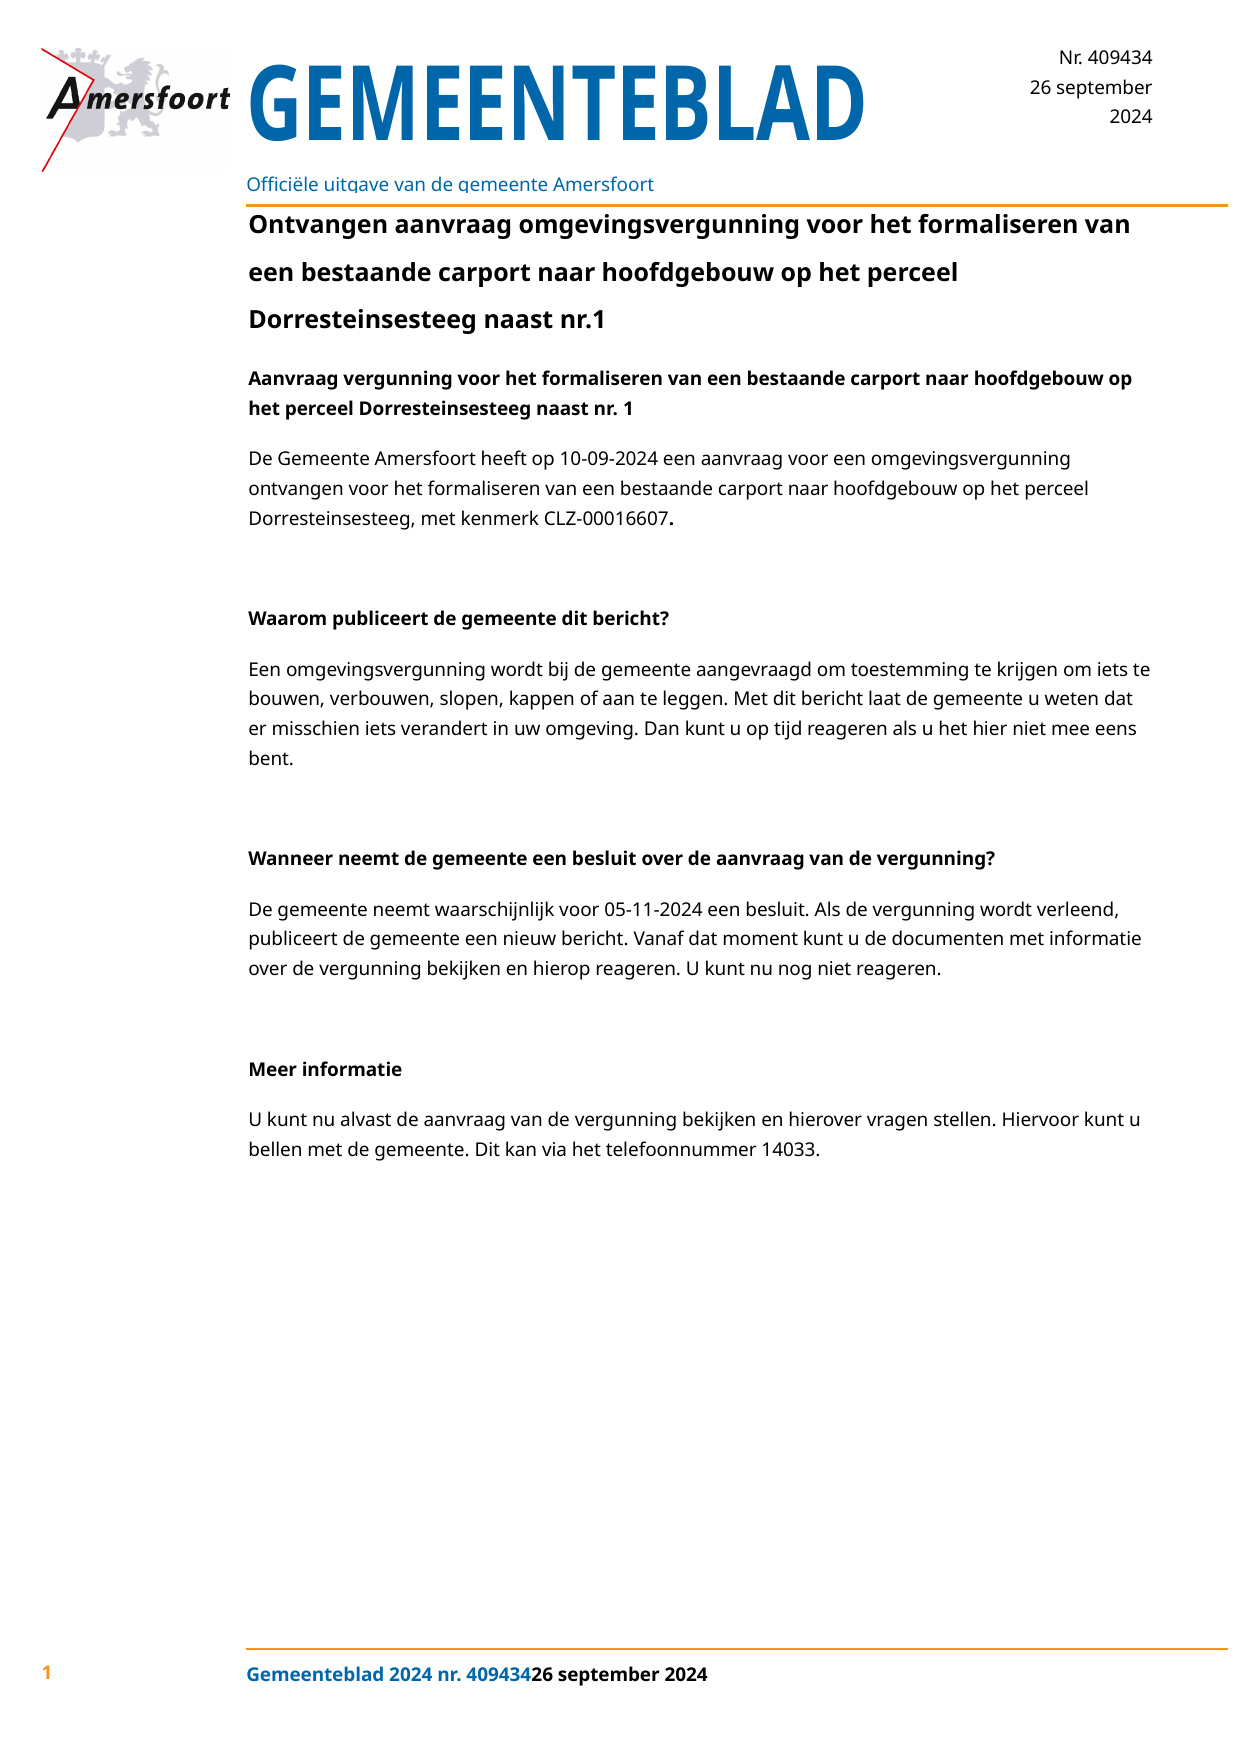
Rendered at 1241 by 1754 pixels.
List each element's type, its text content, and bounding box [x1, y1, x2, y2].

text Waarom publiceert de gemeente dit bericht? [248, 606, 1152, 631]
text Wanneer neemt de gemeente een besluit over de aanvraag van de vergunning? [248, 846, 1152, 871]
picture [41, 47, 231, 172]
text U kunt nu alvast de aanvraag van de vergunning bekijken en hierover vragen stellen. Hiervoor kunt u bellen met de gemeente. Dit kan via het telefoonnummer 14033. [248, 1106, 1152, 1162]
text Een omgevingsvergunning wordt bij de gemeente aangevraagd om toestemming te krijgen om iets te bouwen, verbouwen, slopen, kappen of aan te leggen. Met dit bericht laat de gemeente u weten dat er misschien iets verandert in uw omgeving. Dan kunt u op tijd reageren als u het hier niet mee eens bent. [248, 656, 1152, 770]
text De gemeente neemt waarschijnlijk voor 05-11-2024 een besluit. Als de vergunning wordt verleend, publiceert de gemeente een nieuw bericht. Vanaf dat moment kunt u de documenten met informatie over de vergunning bekijken en hierop reageren. U kunt nu nog niet reageren. [248, 896, 1152, 981]
text Meer informatie [248, 1056, 1152, 1082]
text Aanvraag vergunning voor het formaliseren van een bestaande carport naar hoofdgebouw op het perceel Dorresteinsesteeg naast nr. 1 [248, 366, 1152, 421]
text De Gemeente Amersfoort heeft op 10-09-2024 een aanvraag voor een omgevingsvergunning ontvangen voor het formaliseren van een bestaande carport naar hoofdgebouw op het perceel Dorresteinsesteeg, met kenmerk CLZ-00016607. [248, 446, 1152, 530]
text Ontvangen aanvraag omgevingsvergunning voor het formaliseren van een bestaande carport naar hoofdgebouw op het perceel Dorresteinsesteeg naast nr.1 [248, 207, 1152, 336]
